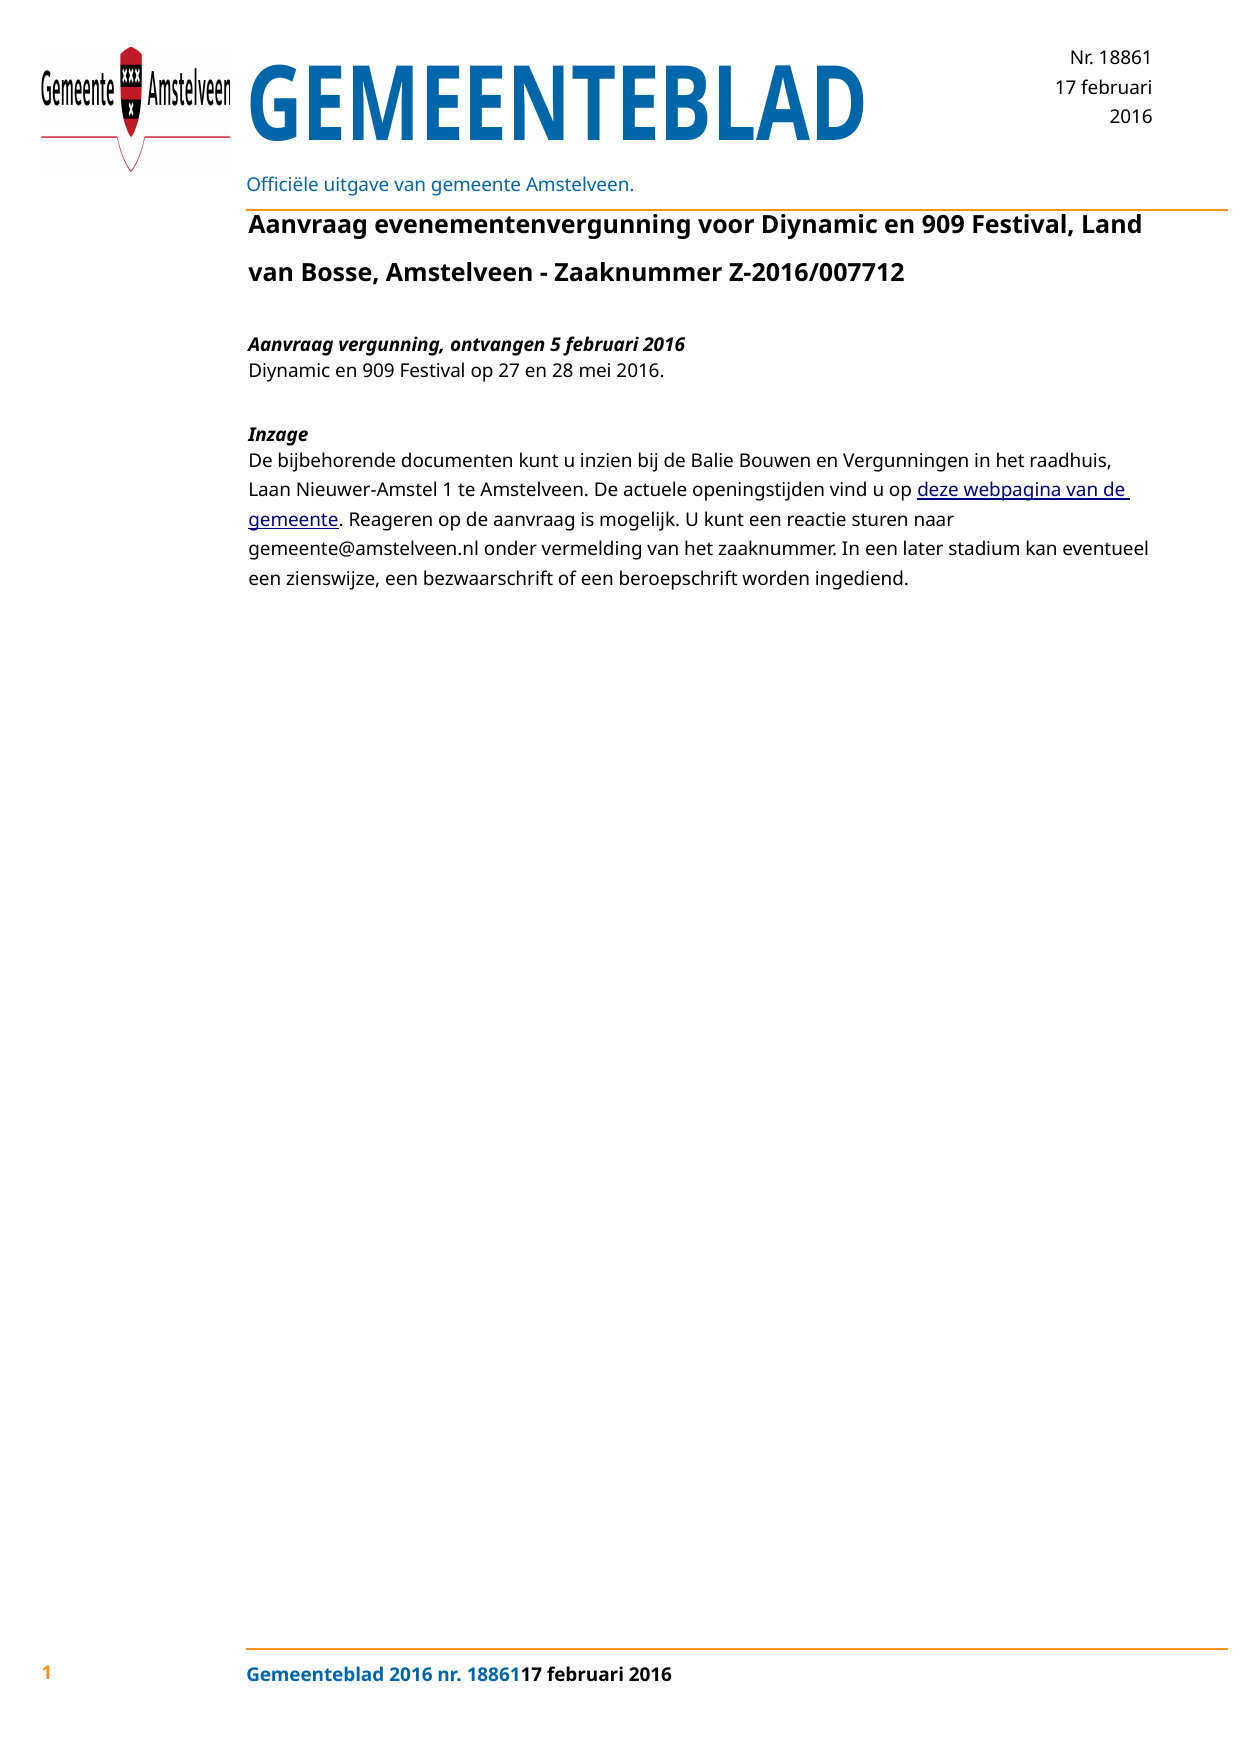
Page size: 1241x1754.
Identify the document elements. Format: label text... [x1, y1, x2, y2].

text Aanvraag vergunning, ontvangen 5 februari 2016 [248, 331, 1152, 357]
text De bijbehorende documenten kunt u inzien bij de Balie Bouwen en Vergunningen in het raadhuis, Laan Nieuwer-Amstel 1 te Amstelveen. De actuele openingstijden vind u op deze webpagina van de gemeente. Reageren op de aanvraag is mogelijk. U kunt een reactie sturen naar gemeente@amstelveen.nl onder vermelding van het zaaknummer. In een later stadium kan eventueel een zienswijze, een bezwaarschrift of een beroepschrift worden ingediend. [248, 447, 1152, 591]
picture [41, 47, 231, 172]
text Diynamic en 909 Festival op 27 en 28 mei 2016. [248, 357, 1152, 383]
text Inzage [248, 421, 1152, 447]
text Aanvraag evenementenvergunning voor Diynamic en 909 Festival, Land van Bosse, Amstelveen - Zaaknummer Z-2016/007712 [248, 211, 1152, 288]
